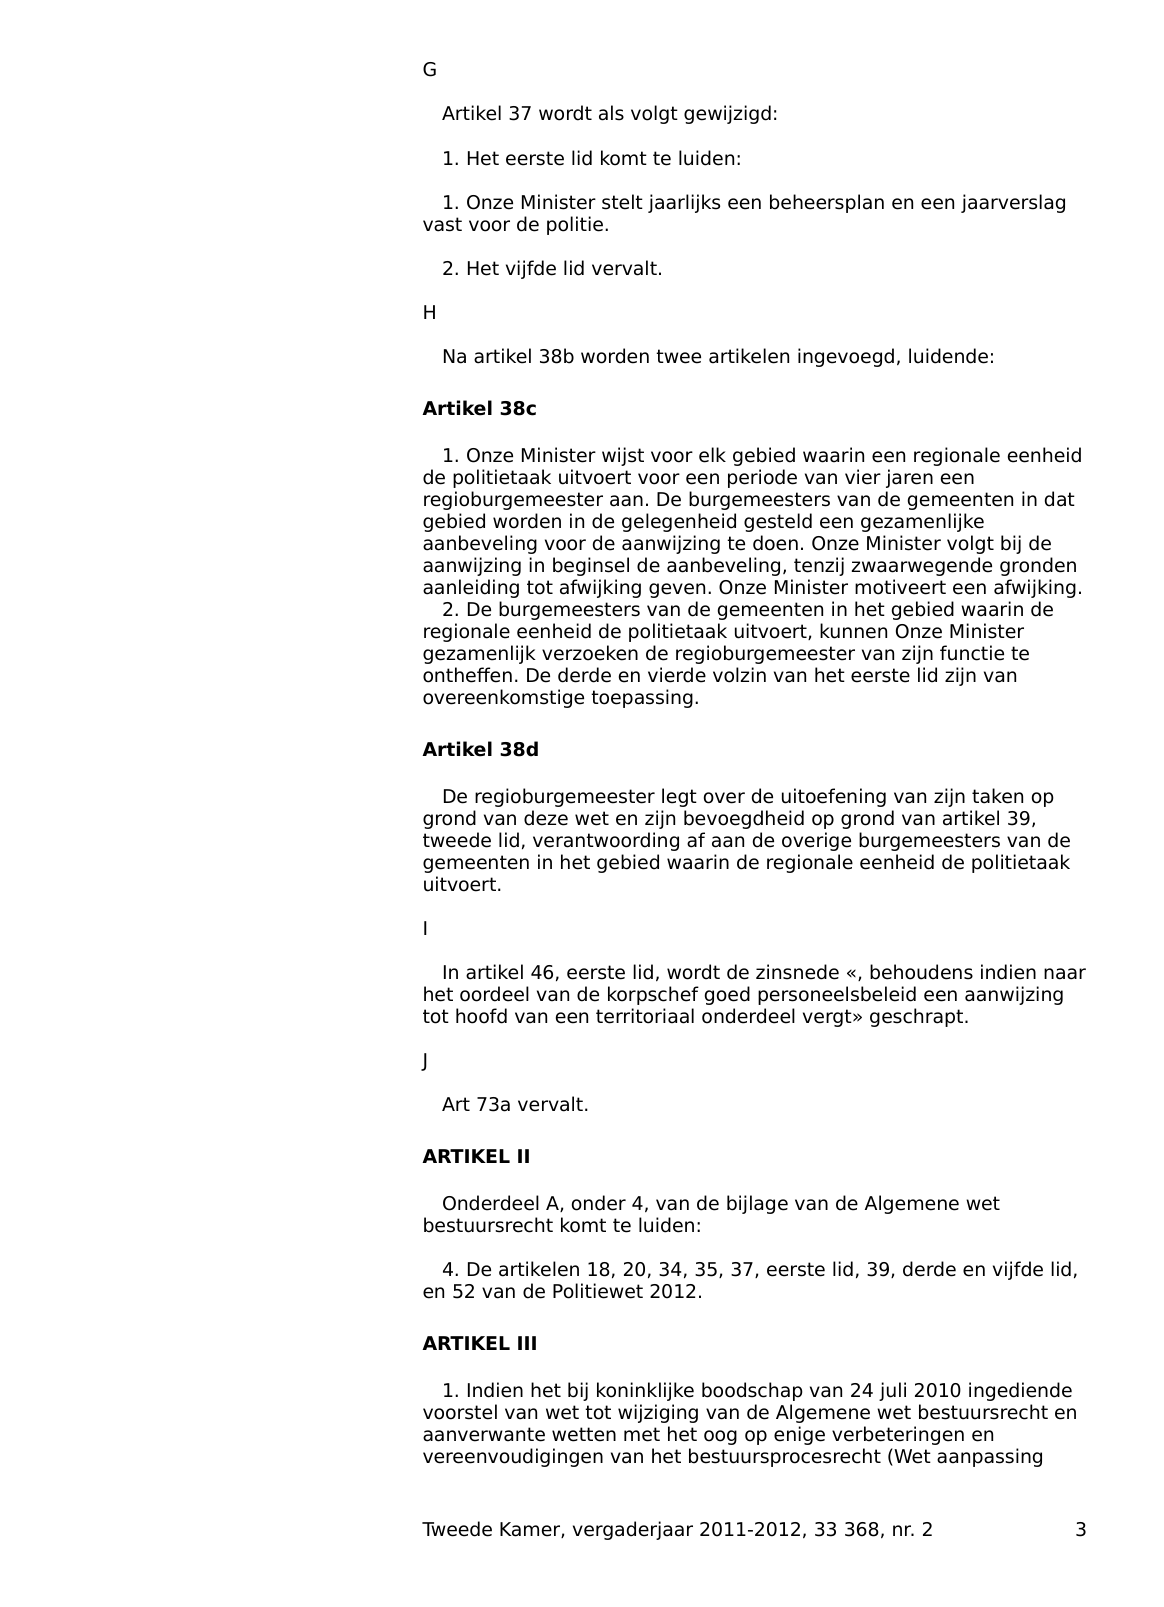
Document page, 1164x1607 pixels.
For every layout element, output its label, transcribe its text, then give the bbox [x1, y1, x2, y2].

text 2. De burgemeesters van de gemeenten in het gebied waarin de regionale eenheid de politietaak uitvoert, kunnen Onze Minister gezamenlijk verzoeken de regioburgemeester van zijn functie te ontheffen. De derde en vierde volzin van het eerste lid zijn van overeenkomstige toepassing. [422, 599, 1087, 709]
text Na artikel 38b worden twee artikelen ingevoegd, luidende: [422, 346, 1087, 368]
text J [422, 1050, 1087, 1072]
text Art 73a vervalt. [422, 1094, 1087, 1116]
text Artikel 37 wordt als volgt gewijzigd: [422, 103, 1087, 125]
text 1. Onze Minister wijst voor elk gebied waarin een regionale eenheid de politietaak uitvoert voor een periode van vier jaren een regioburgemeester aan. De burgemeesters van de gemeenten in dat gebied worden in de gelegenheid gesteld een gezamenlijke aanbeveling voor de aanwijzing te doen. Onze Minister volgt bij de aanwijzing in beginsel de aanbeveling, tenzij zwaarwegende gronden aanleiding tot afwijking geven. Onze Minister motiveert een afwijking. [422, 445, 1087, 599]
text 1. Indien het bij koninklijke boodschap van 24 juli 2010 ingediende voorstel van wet tot wijziging van de Algemene wet bestuursrecht en aanverwante wetten met het oog op enige verbeteringen en vereenvoudigingen van het bestuursprocesrecht (Wet aanpassing [422, 1380, 1087, 1468]
text I [422, 918, 1087, 940]
text H [422, 302, 1087, 324]
text 4. De artikelen 18, 20, 34, 35, 37, eerste lid, 39, derde en vijfde lid, en 52 van de Politiewet 2012. [422, 1259, 1087, 1303]
text 1. Onze Minister stelt jaarlijks een beheersplan en een jaarverslag vast voor de politie. [422, 192, 1087, 236]
text 2. Het vijfde lid vervalt. [422, 258, 1087, 280]
subtitle ARTIKEL III [422, 1333, 1087, 1355]
text Onderdeel A, onder 4, van de bijlage van de Algemene wet bestuursrecht komt te luiden: [422, 1193, 1087, 1237]
subtitle ARTIKEL II [422, 1146, 1087, 1168]
text De regioburgemeester legt over de uitoefening van zijn taken op grond van deze wet en zijn bevoegdheid op grond van artikel 39, tweede lid, verantwoording af aan de overige burgemeesters van de gemeenten in het gebied waarin de regionale eenheid de politietaak uitvoert. [422, 786, 1087, 896]
text In artikel 46, eerste lid, wordt de zinsnede «, behoudens indien naar het oordeel van de korpschef goed personeelsbeleid een aanwijzing tot hoofd van een territoriaal onderdeel vergt» geschrapt. [422, 962, 1087, 1028]
text 1. Het eerste lid komt te luiden: [422, 147, 1087, 169]
subtitle Artikel 38c [422, 398, 1087, 420]
text G [422, 59, 1087, 81]
subtitle Artikel 38d [422, 739, 1087, 761]
